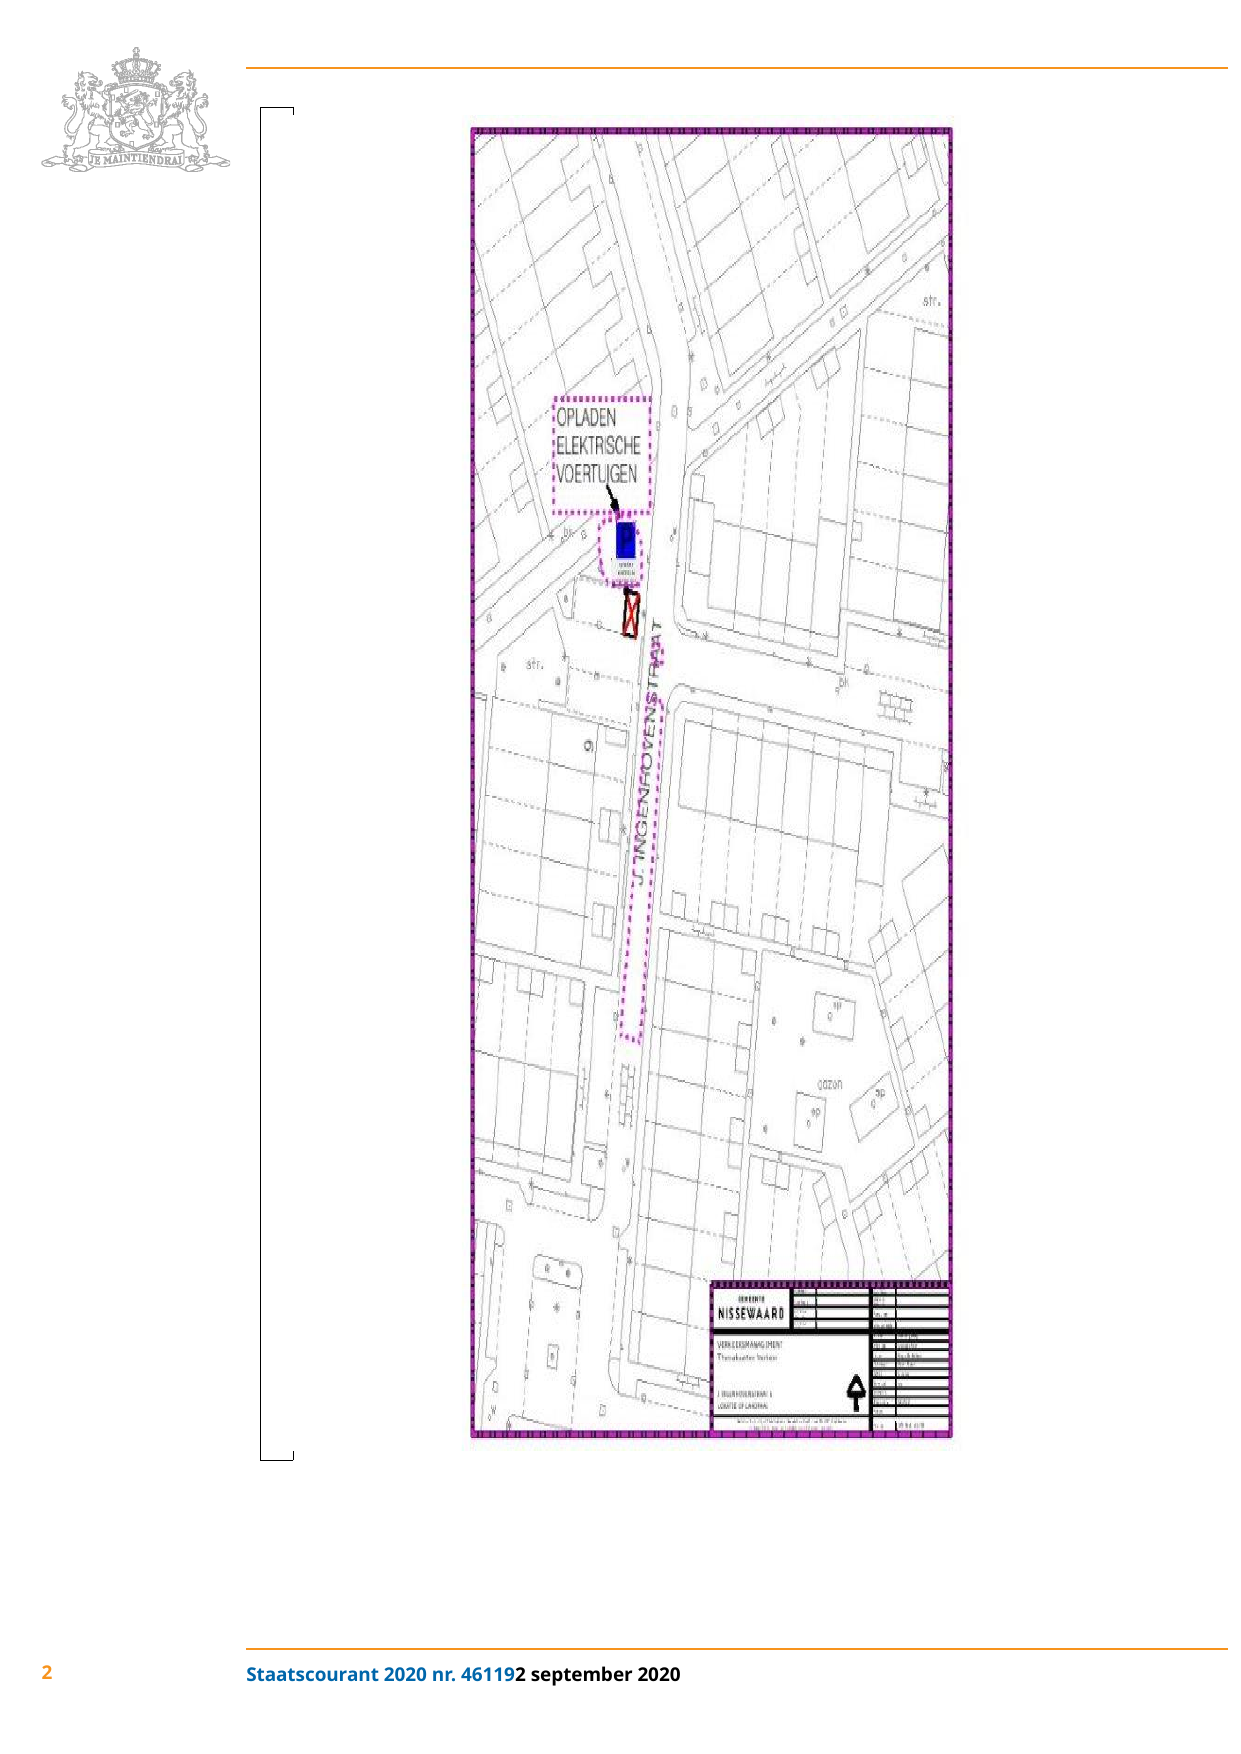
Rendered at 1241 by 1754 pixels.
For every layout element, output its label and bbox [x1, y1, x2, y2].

picture [41, 47, 231, 172]
picture [268, 115, 1173, 1451]
